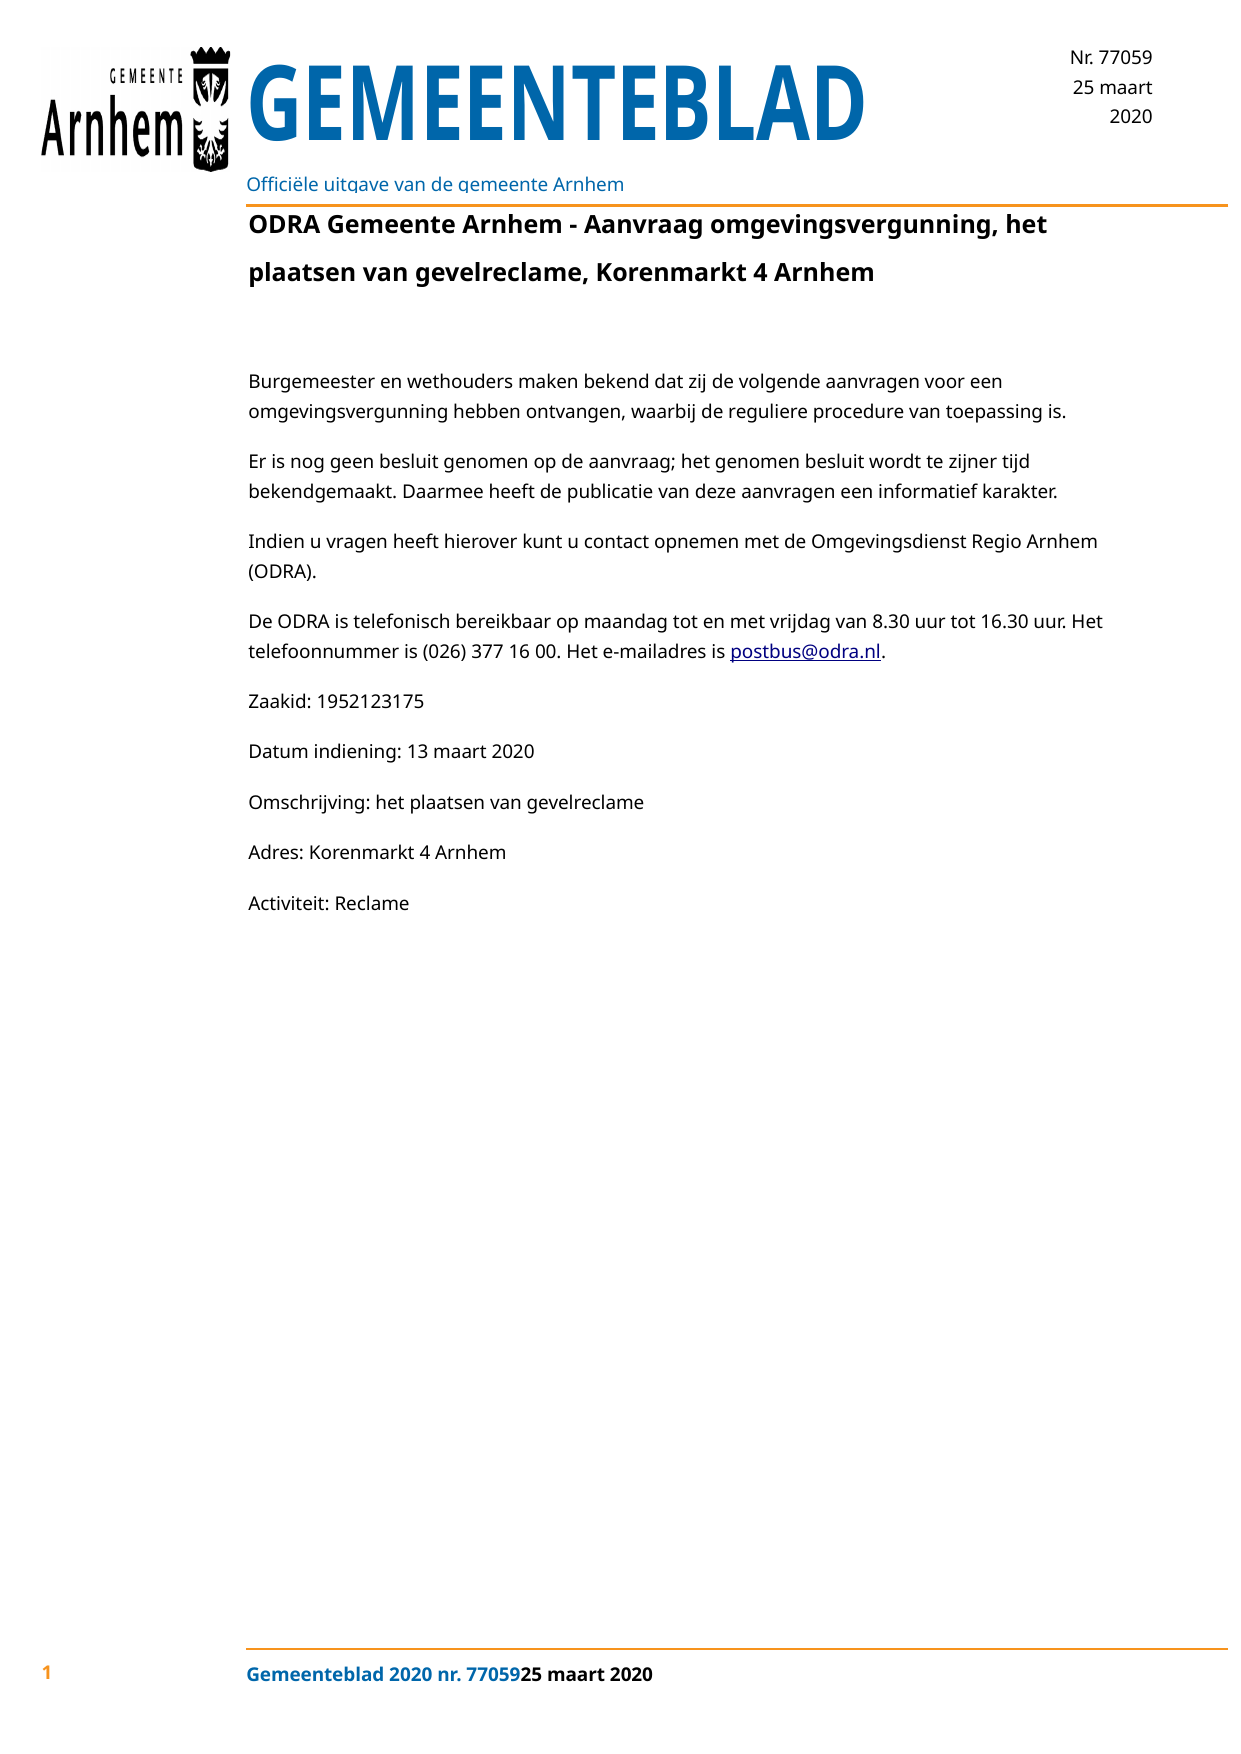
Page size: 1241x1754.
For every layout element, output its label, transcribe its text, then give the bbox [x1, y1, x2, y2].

text Er is nog geen besluit genomen op de aanvraag; het genomen besluit wordt te zijner tijd bekendgemaakt. Daarmee heeft de publicatie van deze aanvragen een informatief karakter. [248, 448, 1152, 504]
text Adres: Korenmarkt 4 Arnhem [248, 839, 1152, 865]
text Activiteit: Reclame [248, 890, 1152, 916]
picture [41, 47, 231, 172]
text Datum indiening: 13 maart 2020 [248, 739, 1152, 764]
text De ODRA is telefonisch bereikbaar op maandag tot en met vrijdag van 8.30 uur tot 16.30 uur. Het telefoonnummer is (026) 377 16 00. Het e-mailadres is postbus@odra.nl. [248, 608, 1152, 664]
text ODRA Gemeente Arnhem - Aanvraag omgevingsvergunning, het plaatsen van gevelreclame, Korenmarkt 4 Arnhem [248, 207, 1152, 288]
text Indien u vragen heeft hierover kunt u contact opnemen met de Omgevingsdienst Regio Arnhem (ODRA). [248, 528, 1152, 584]
text Omschrijving: het plaatsen van gevelreclame [248, 789, 1152, 815]
text Zaakid: 1952123175 [248, 688, 1152, 714]
text Burgemeester en wethouders maken bekend dat zij de volgende aanvragen voor een omgevingsvergunning hebben ontvangen, waarbij de reguliere procedure van toepassing is. [248, 368, 1152, 424]
